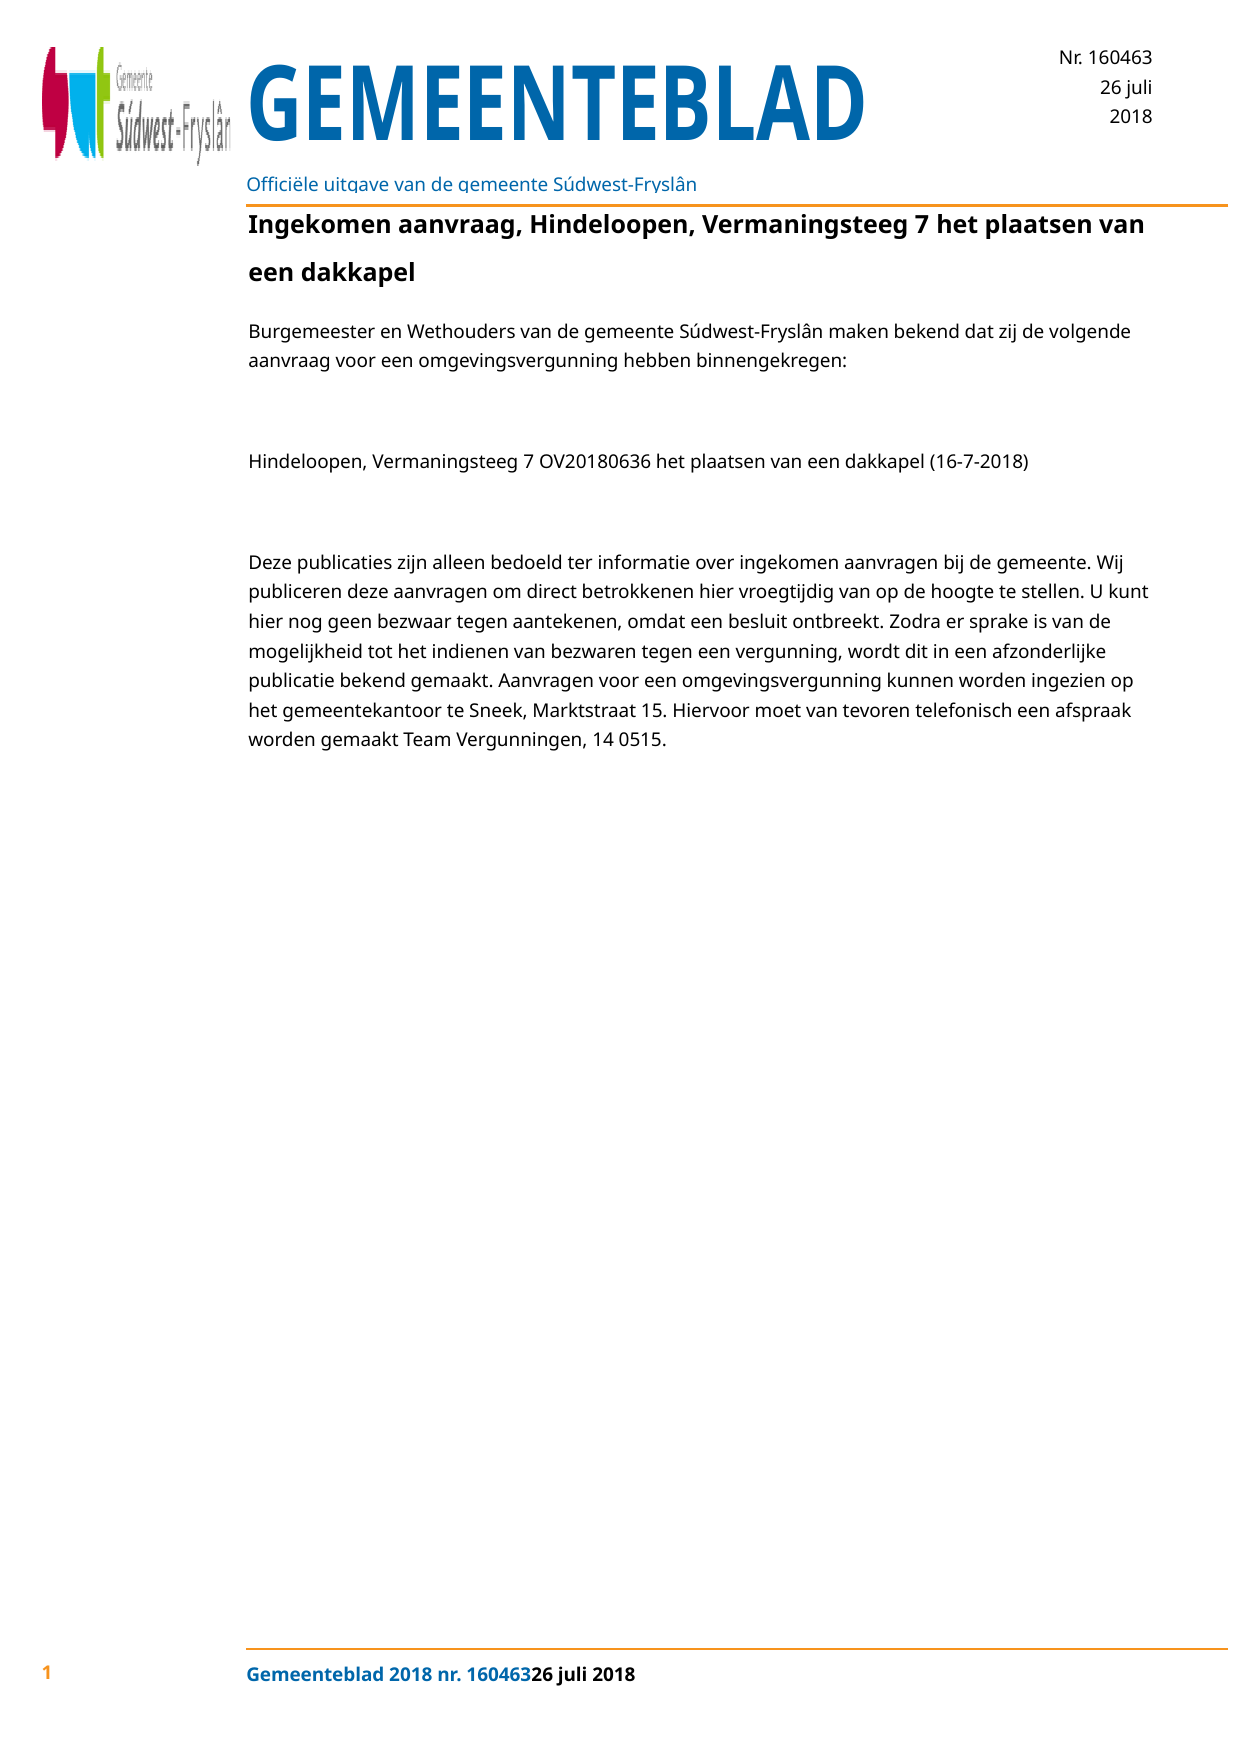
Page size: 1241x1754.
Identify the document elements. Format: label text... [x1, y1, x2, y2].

text Hindeloopen, Vermaningsteeg 7 OV20180636 het plaatsen van een dakkapel (16-7-2018) [248, 448, 1152, 474]
text Burgemeester en Wethouders van de gemeente Súdwest-Fryslân maken bekend dat zij de volgende aanvraag voor een omgevingsvergunning hebben binnengekregen: [248, 318, 1152, 373]
picture [41, 47, 231, 172]
text Deze publicaties zijn alleen bedoeld ter informatie over ingekomen aanvragen bij de gemeente. Wij publiceren deze aanvragen om direct betrokkenen hier vroegtijdig van op de hoogte te stellen. U kunt hier nog geen bezwaar tegen aantekenen, omdat een besluit ontbreekt. Zodra er sprake is van de mogelijkheid tot het indienen van bezwaren tegen een vergunning, wordt dit in een afzonderlijke publicatie bekend gemaakt. Aanvragen voor een omgevingsvergunning kunnen worden ingezien op het gemeentekantoor te Sneek, Marktstraat 15. Hiervoor moet van tevoren telefonisch een afspraak worden gemaakt Team Vergunningen, 14 0515. [248, 549, 1152, 752]
text Ingekomen aanvraag, Hindeloopen, Vermaningsteeg 7 het plaatsen van een dakkapel [248, 207, 1152, 288]
